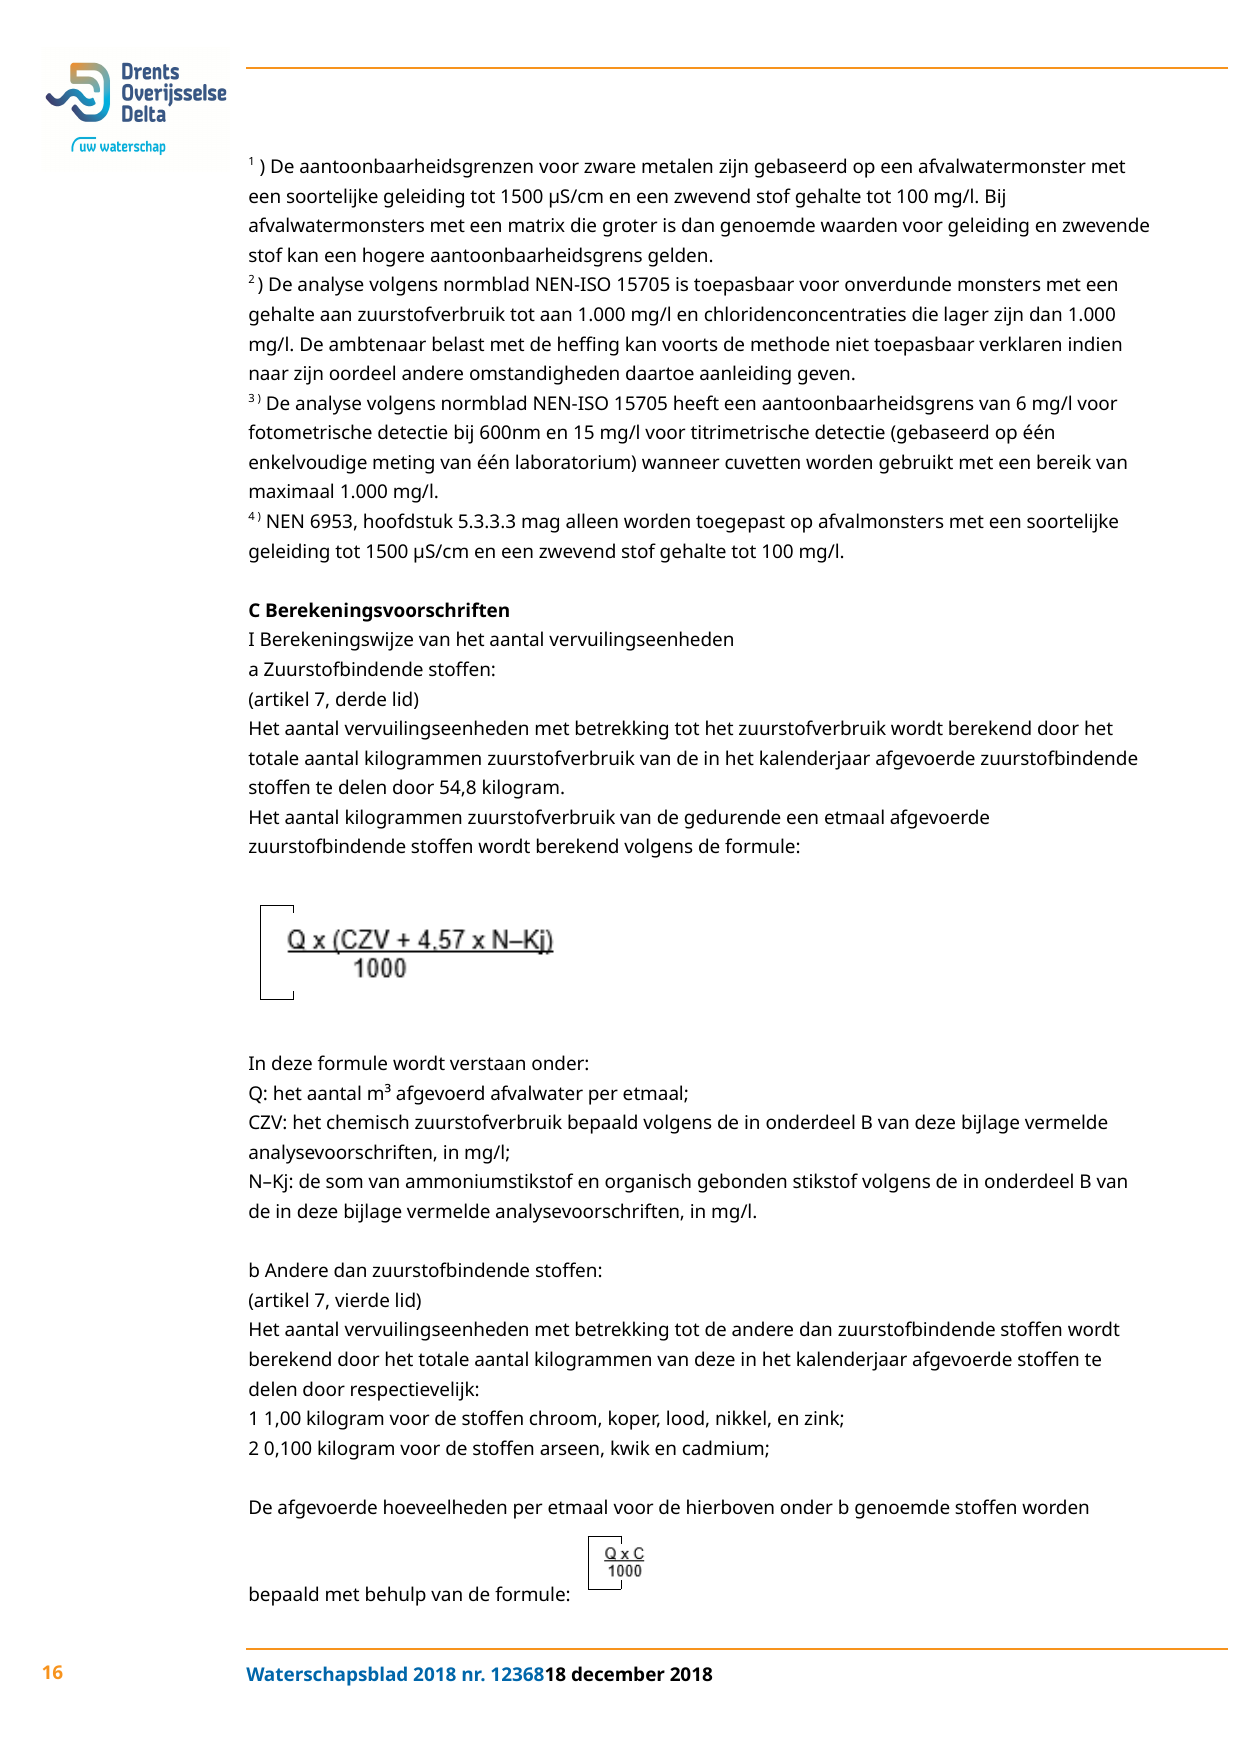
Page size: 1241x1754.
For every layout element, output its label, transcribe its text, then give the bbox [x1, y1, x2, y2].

table_cell [926, 95, 1152, 121]
text b Andere dan zuurstofbindende stoffen: [248, 1257, 1152, 1283]
text De afgevoerde hoeveelheden per etmaal voor de hierboven onder b genoemde stoffen worden bepaald met behulp van de formule: [248, 1494, 1152, 1606]
text a Zuurstofbindende stoffen: [248, 656, 1152, 682]
text Het aantal vervuilingseenheden met betrekking tot het zuurstofverbruik wordt berekend door het totale aantal kilogrammen zuurstofverbruik van de in het kalenderjaar afgevoerde zuurstofbindende stoffen te delen door 54,8 kilogram. [248, 715, 1152, 800]
text (artikel 7, derde lid) [248, 686, 1152, 712]
text Het aantal kilogrammen zuurstofverbruik van de gedurende een etmaal afgevoerde zuurstofbindende stoffen wordt berekend volgens de formule: [248, 804, 1152, 859]
text 4 ) NEN 6953, hoofdstuk 5.3.3.3 mag alleen worden toegepast op afvalmonsters met een soortelijke geleiding tot 1500 µS/cm en een zwevend stof gehalte tot 100 mg/l. [248, 508, 1152, 564]
text CZV: het chemisch zuurstofverbruik bepaald volgens de in onderdeel B van deze bijlage vermelde analysevoorschriften, in mg/l; [248, 1109, 1152, 1165]
text In deze formule wordt verstaan onder: [248, 1050, 1152, 1076]
text Het aantal vervuilingseenheden met betrekking tot de andere dan zuurstofbindende stoffen wordt berekend door het totale aantal kilogrammen van deze in het kalenderjaar afgevoerde stoffen te delen door respectievelijk: [248, 1317, 1152, 1402]
text (artikel 7, vierde lid) [248, 1287, 1152, 1313]
text C Berekeningsvoorschriften [248, 597, 1152, 623]
picture [268, 913, 565, 991]
text 3 ) De analyse volgens normblad NEN-ISO 15705 heeft een aantoonbaarheidsgrens van 6 mg/l voor fotometrische detectie bij 600nm en 15 mg/l voor titrimetrische detectie (gebaseerd op één enkelvoudige meting van één laboratorium) wanneer cuvetten worden gebruikt met een bereik van maximaal 1.000 mg/l. [248, 390, 1152, 504]
text Q: het aantal m³ afgevoerd afvalwater per etmaal; [248, 1080, 1152, 1106]
text 2 0,100 kilogram voor de stoffen arseen, kwik en cadmium; [248, 1435, 1152, 1461]
table_cell [700, 95, 926, 121]
text 2 ) De analyse volgens normblad NEN-ISO 15705 is toepasbaar voor onverdunde monsters met een gehalte aan zuurstofverbruik tot aan 1.000 mg/l en chloridenconcentraties die lager zijn dan 1.000 mg/l. De ambtenaar belast met de heffing kan voorts de methode niet toepasbaar verklaren indien naar zijn oordeel andere omstandigheden daartoe aanleiding geven. [248, 272, 1152, 386]
text N–Kj: de som van ammoniumstikstof en organisch gebonden stikstof volgens de in onderdeel B van de in deze bijlage vermelde analysevoorschriften, in mg/l. [248, 1169, 1152, 1224]
text 1 ) De aantoonbaarheidsgrenzen voor zware metalen zijn gebaseerd op een afvalwatermonster met een soortelijke geleiding tot 1500 µS/cm en een zwevend stof gehalte tot 100 mg/l. Bij afvalwatermonsters met een matrix die groter is dan genoemde waarden voor geleiding en zwevende stof kan een hogere aantoonbaarheidsgrens gelden. [248, 153, 1152, 268]
text 1 1,00 kilogram voor de stoffen chroom, koper, lood, nikkel, en zink; [248, 1405, 1152, 1431]
text I Berekeningswijze van het aantal vervuilingseenheden [248, 627, 1152, 652]
picture [596, 1544, 656, 1580]
picture [41, 47, 231, 172]
table_cell [248, 95, 474, 121]
table_cell [474, 95, 700, 121]
